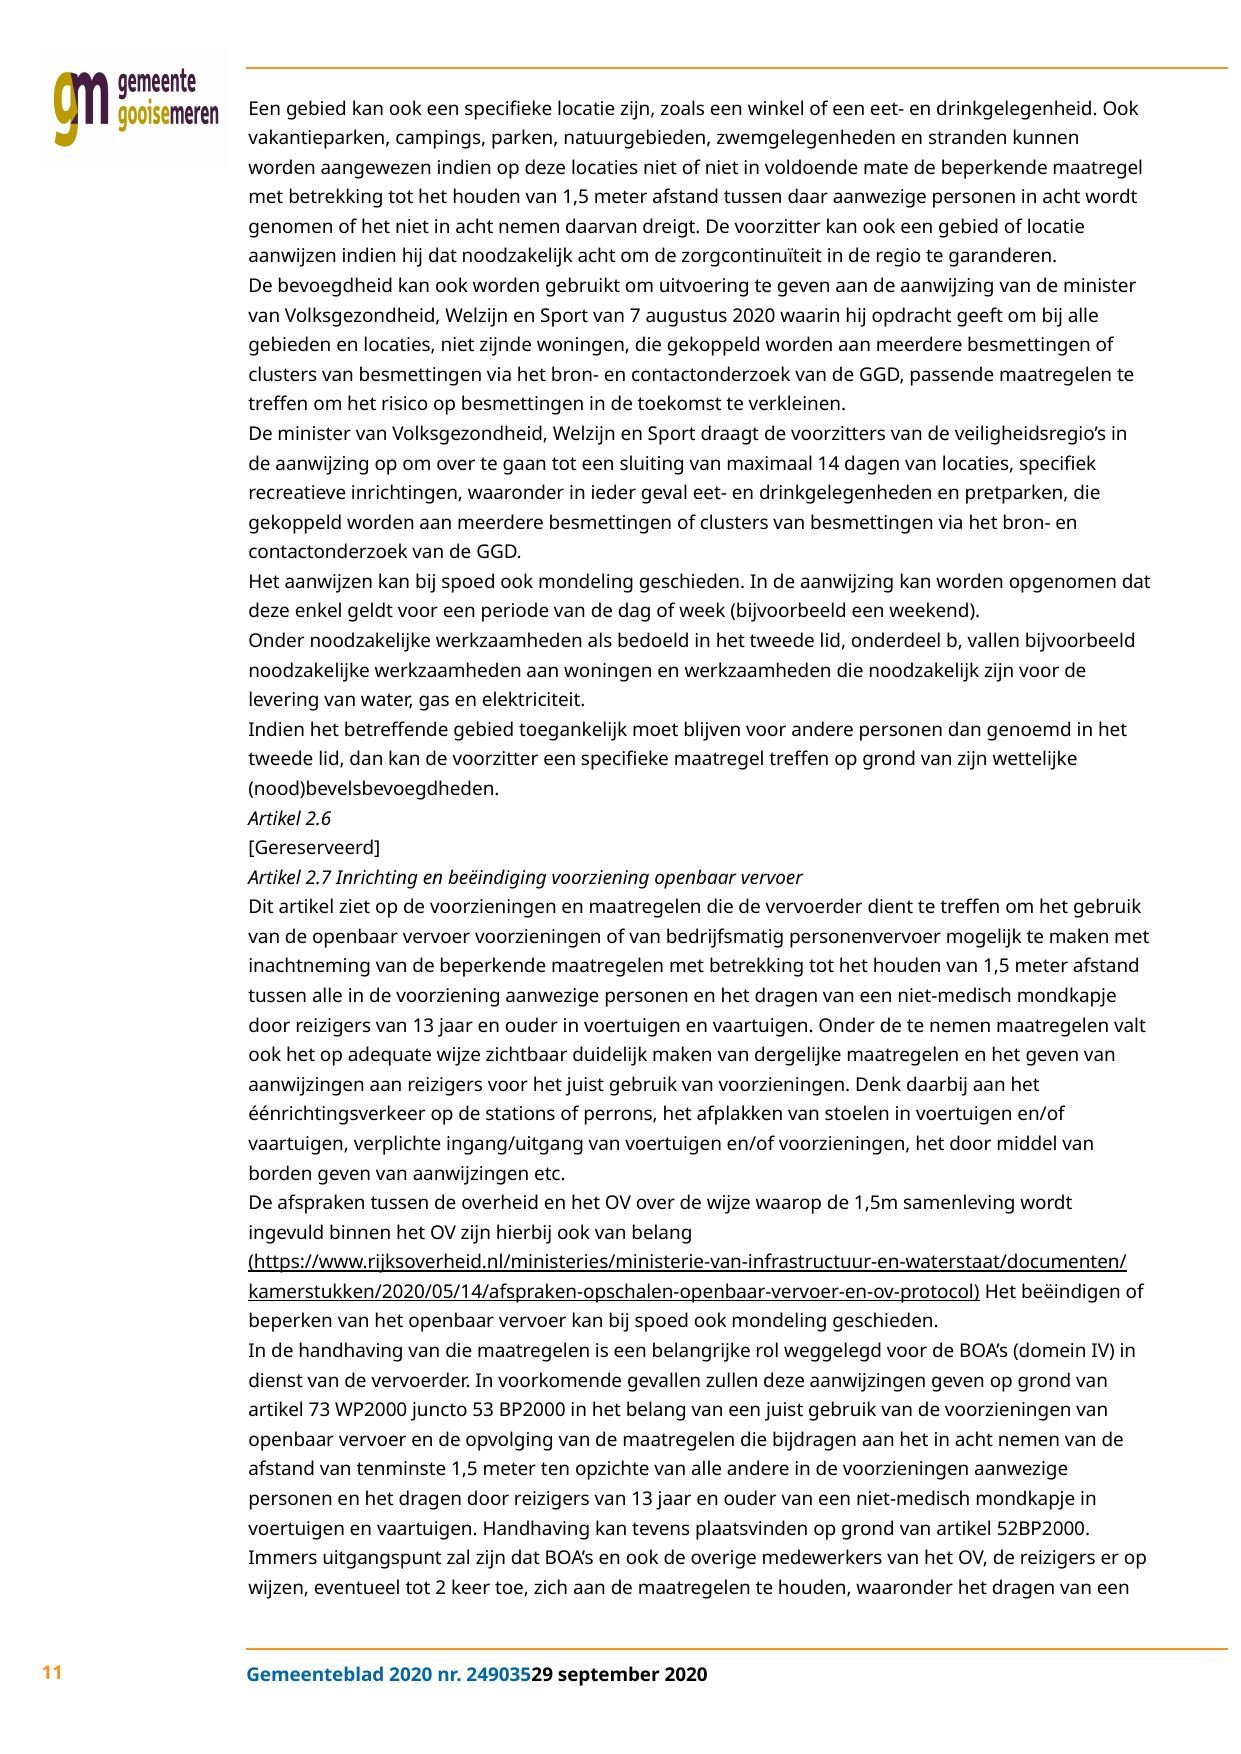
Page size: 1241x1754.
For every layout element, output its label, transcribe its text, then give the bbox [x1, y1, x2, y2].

text De afspraken tussen de overheid en het OV over de wijze waarop de 1,5m samenleving wordt ingevuld binnen het OV zijn hierbij ook van belang (https://www.rijksoverheid.nl/ministeries/ministerie-van-infrastructuur-en-waterstaat/documenten/kamerstukken/2020/05/14/afspraken-opschalen-openbaar-vervoer-en-ov-protocol) Het beëindigen of beperken van het openbaar vervoer kan bij spoed ook mondeling geschieden. [248, 1189, 1152, 1333]
text Artikel 2.7 Inrichting en beëindiging voorziening openbaar vervoer [248, 864, 1152, 890]
text Onder noodzakelijke werkzaamheden als bedoeld in het tweede lid, onderdeel b, vallen bijvoorbeeld noodzakelijke werkzaamheden aan woningen en werkzaamheden die noodzakelijk zijn voor de levering van water, gas en elektriciteit. [248, 627, 1152, 712]
text Artikel 2.6 [248, 805, 1152, 831]
text Dit artikel ziet op de voorzieningen en maatregelen die de vervoerder dient te treffen om het gebruik van de openbaar vervoer voorzieningen of van bedrijfsmatig personenvervoer mogelijk te maken met inachtneming van de beperkende maatregelen met betrekking tot het houden van 1,5 meter afstand tussen alle in de voorziening aanwezige personen en het dragen van een niet-medisch mondkapje door reizigers van 13 jaar en ouder in voertuigen en vaartuigen. Onder de te nemen maatregelen valt ook het op adequate wijze zichtbaar duidelijk maken van dergelijke maatregelen en het geven van aanwijzingen aan reizigers voor het juist gebruik van voorzieningen. Denk daarbij aan het éénrichtingsverkeer op de stations of perrons, het afplakken van stoelen in voertuigen en/of vaartuigen, verplichte ingang/uitgang van voertuigen en/of voorzieningen, het door middel van borden geven van aanwijzingen etc. [248, 893, 1152, 1186]
text Indien het betreffende gebied toegankelijk moet blijven voor andere personen dan genoemd in het tweede lid, dan kan de voorzitter een specifieke maatregel treffen op grond van zijn wettelijke (nood)bevelsbevoegdheden. [248, 716, 1152, 801]
text Een gebied kan ook een specifieke locatie zijn, zoals een winkel of een eet- en drinkgelegenheid. Ook vakantieparken, campings, parken, natuurgebieden, zwemgelegenheden en stranden kunnen worden aangewezen indien op deze locaties niet of niet in voldoende mate de beperkende maatregel met betrekking tot het houden van 1,5 meter afstand tussen daar aanwezige personen in acht wordt genomen of het niet in acht nemen daarvan dreigt. De voorzitter kan ook een gebied of locatie aanwijzen indien hij dat noodzakelijk acht om de zorgcontinuïteit in de regio te garanderen. [248, 95, 1152, 268]
text Het aanwijzen kan bij spoed ook mondeling geschieden. In de aanwijzing kan worden opgenomen dat deze enkel geldt voor een periode van de dag of week (bijvoorbeeld een weekend). [248, 568, 1152, 623]
picture [41, 47, 231, 172]
text In de handhaving van die maatregelen is een belangrijke rol weggelegd voor de BOA’s (domein IV) in dienst van de vervoerder. In voorkomende gevallen zullen deze aanwijzingen geven op grond van artikel 73 WP2000 juncto 53 BP2000 in het belang van een juist gebruik van de voorzieningen van openbaar vervoer en de opvolging van de maatregelen die bijdragen aan het in acht nemen van de afstand van tenminste 1,5 meter ten opzichte van alle andere in de voorzieningen aanwezige personen en het dragen door reizigers van 13 jaar en ouder van een niet-medisch mondkapje in voertuigen en vaartuigen. Handhaving kan tevens plaatsvinden op grond van artikel 52BP2000. [248, 1337, 1152, 1541]
text De bevoegdheid kan ook worden gebruikt om uitvoering te geven aan de aanwijzing van de minister van Volksgezondheid, Welzijn en Sport van 7 augustus 2020 waarin hij opdracht geeft om bij alle gebieden en locaties, niet zijnde woningen, die gekoppeld worden aan meerdere besmettingen of clusters van besmettingen via het bron- en contactonderzoek van de GGD, passende maatregelen te treffen om het risico op besmettingen in de toekomst te verkleinen. [248, 272, 1152, 416]
text [Gereserveerd] [248, 834, 1152, 860]
text De minister van Volksgezondheid, Welzijn en Sport draagt de voorzitters van de veiligheidsregio’s in de aanwijzing op om over te gaan tot een sluiting van maximaal 14 dagen van locaties, specifiek recreatieve inrichtingen, waaronder in ieder geval eet- en drinkgelegenheden en pretparken, die gekoppeld worden aan meerdere besmettingen of clusters van besmettingen via het bron- en contactonderzoek van de GGD. [248, 420, 1152, 564]
text Immers uitgangspunt zal zijn dat BOA’s en ook de overige medewerkers van het OV, de reizigers er op wijzen, eventueel tot 2 keer toe, zich aan de maatregelen te houden, waaronder het dragen van een [248, 1544, 1152, 1600]
